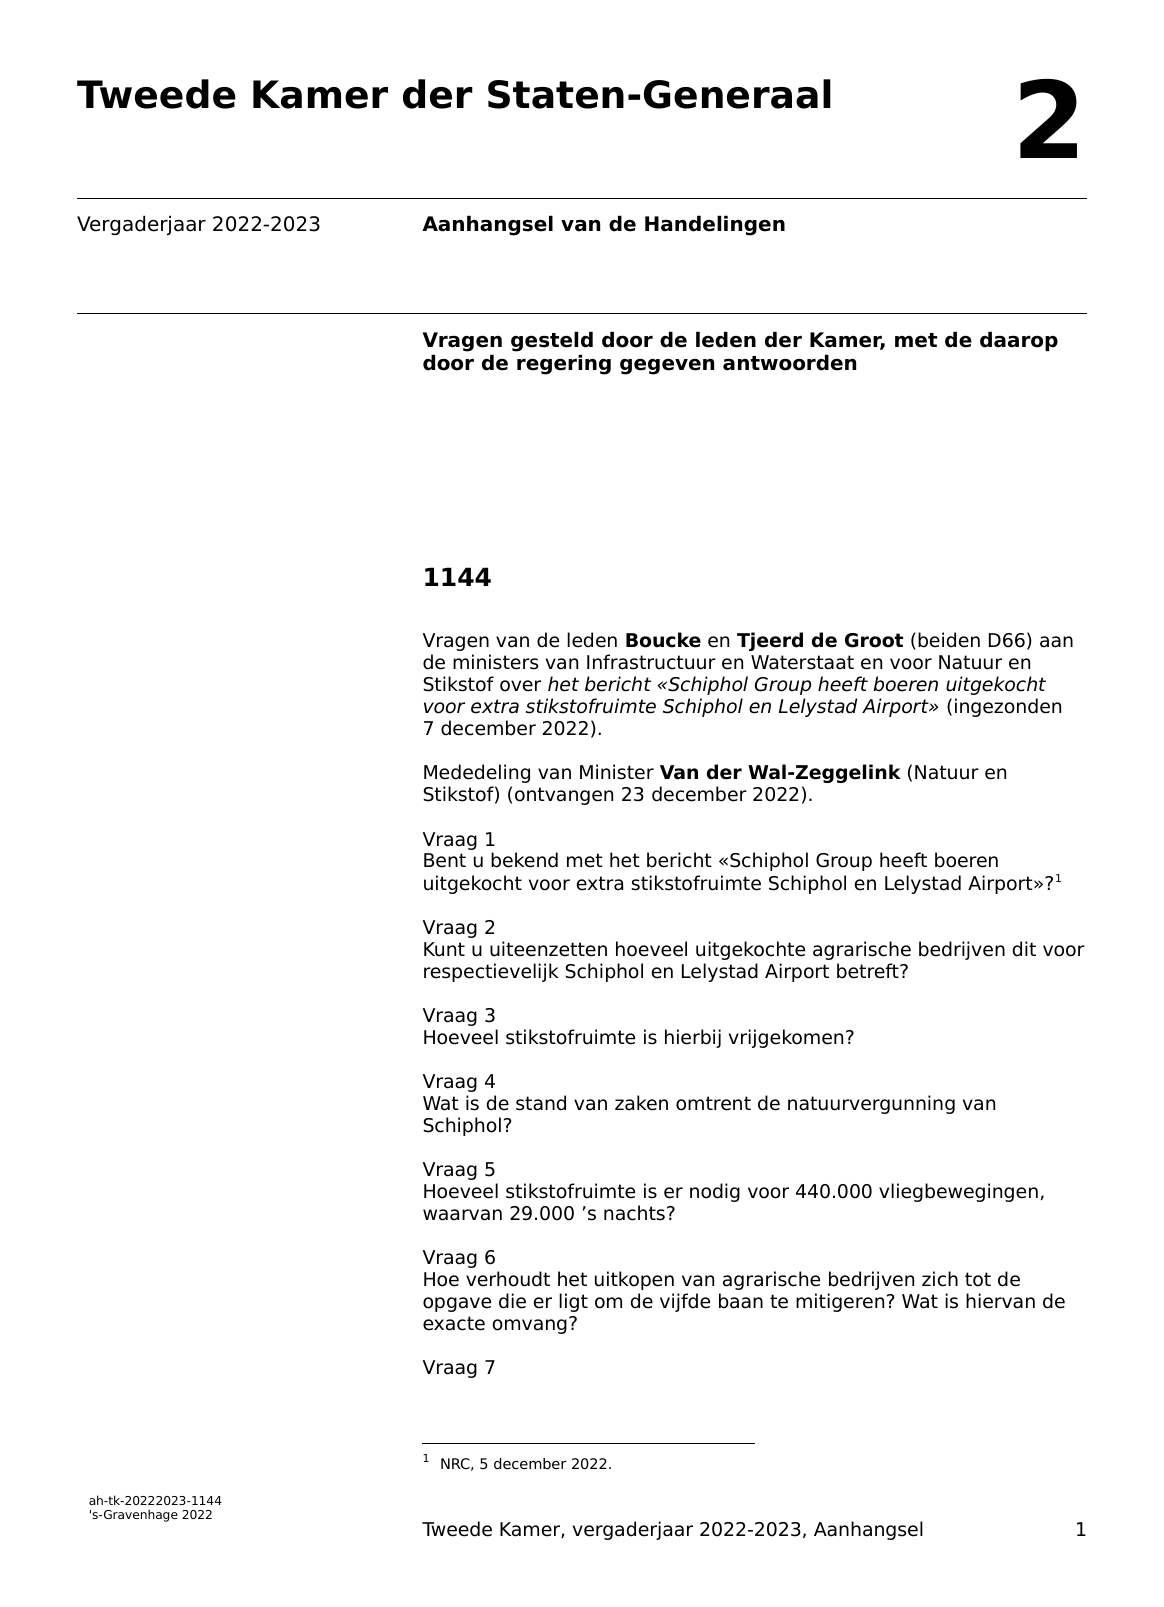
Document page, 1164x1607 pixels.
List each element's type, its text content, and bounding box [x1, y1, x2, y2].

table_cell Vragen gesteld door de leden der Kamer, met de daarop door de regering gegeven antwoorden [422, 314, 1087, 375]
text Hoe verhoudt het uitkopen van agrarische bedrijven zich tot de opgave die er ligt om de vijfde baan te mitigeren? Wat is hiervan de exacte omvang? [422, 1269, 1087, 1335]
text Vraag 2 [422, 917, 1087, 938]
text Vraag 7 [422, 1357, 1087, 1379]
text Vraag 5 [422, 1159, 1087, 1181]
table_cell Aanhangsel van de Handelingen [422, 199, 1087, 313]
table_header Tweede Kamer der Staten-Generaal [77, 59, 886, 198]
table_header 2 [886, 59, 1087, 198]
text ah-tk-20222023-1144 [88, 1494, 323, 1508]
text Bent u bekend met het bericht «Schiphol Group heeft boeren uitgekocht voor extra stikstofruimte Schiphol en Lelystad Airport»? [422, 850, 1087, 894]
text Mededeling van Minister Van der Wal-Zeggelink (Natuur en Stikstof) (ontvangen 23 december 2022). [422, 762, 1087, 806]
text Hoeveel stikstofruimte is hierbij vrijgekomen? [422, 1027, 1087, 1049]
text Wat is de stand van zaken omtrent de natuurvergunning van Schiphol? [422, 1093, 1087, 1137]
text Vraag 1 [422, 828, 1087, 850]
text Vraag 3 [422, 1005, 1087, 1027]
text Vragen van de leden Boucke en Tjeerd de Groot (beiden D66) aan de ministers van Infrastructuur en Waterstaat en voor Natuur en Stikstof over het bericht «Schiphol Group heeft boeren uitgekocht voor extra stikstofruimte Schiphol en Lelystad Airport» (ingezonden 7 december 2022). [422, 630, 1087, 740]
table_cell Vergaderjaar 2022-2023 [77, 199, 422, 313]
text Hoeveel stikstofruimte is er nodig voor 440.000 vliegbewegingen, waarvan 29.000 ’s nachts? [422, 1181, 1087, 1225]
text Vraag 6 [422, 1247, 1087, 1269]
text 's-Gravenhage 2022 [88, 1508, 323, 1522]
text Kunt u uiteenzetten hoeveel uitgekochte agrarische bedrijven dit voor respectievelijk Schiphol en Lelystad Airport betreft? [422, 938, 1087, 982]
text 1144 [422, 563, 1087, 592]
text Vraag 4 [422, 1071, 1087, 1093]
text NRC, 5 december 2022. [422, 1452, 1087, 1474]
table_cell [77, 314, 422, 375]
